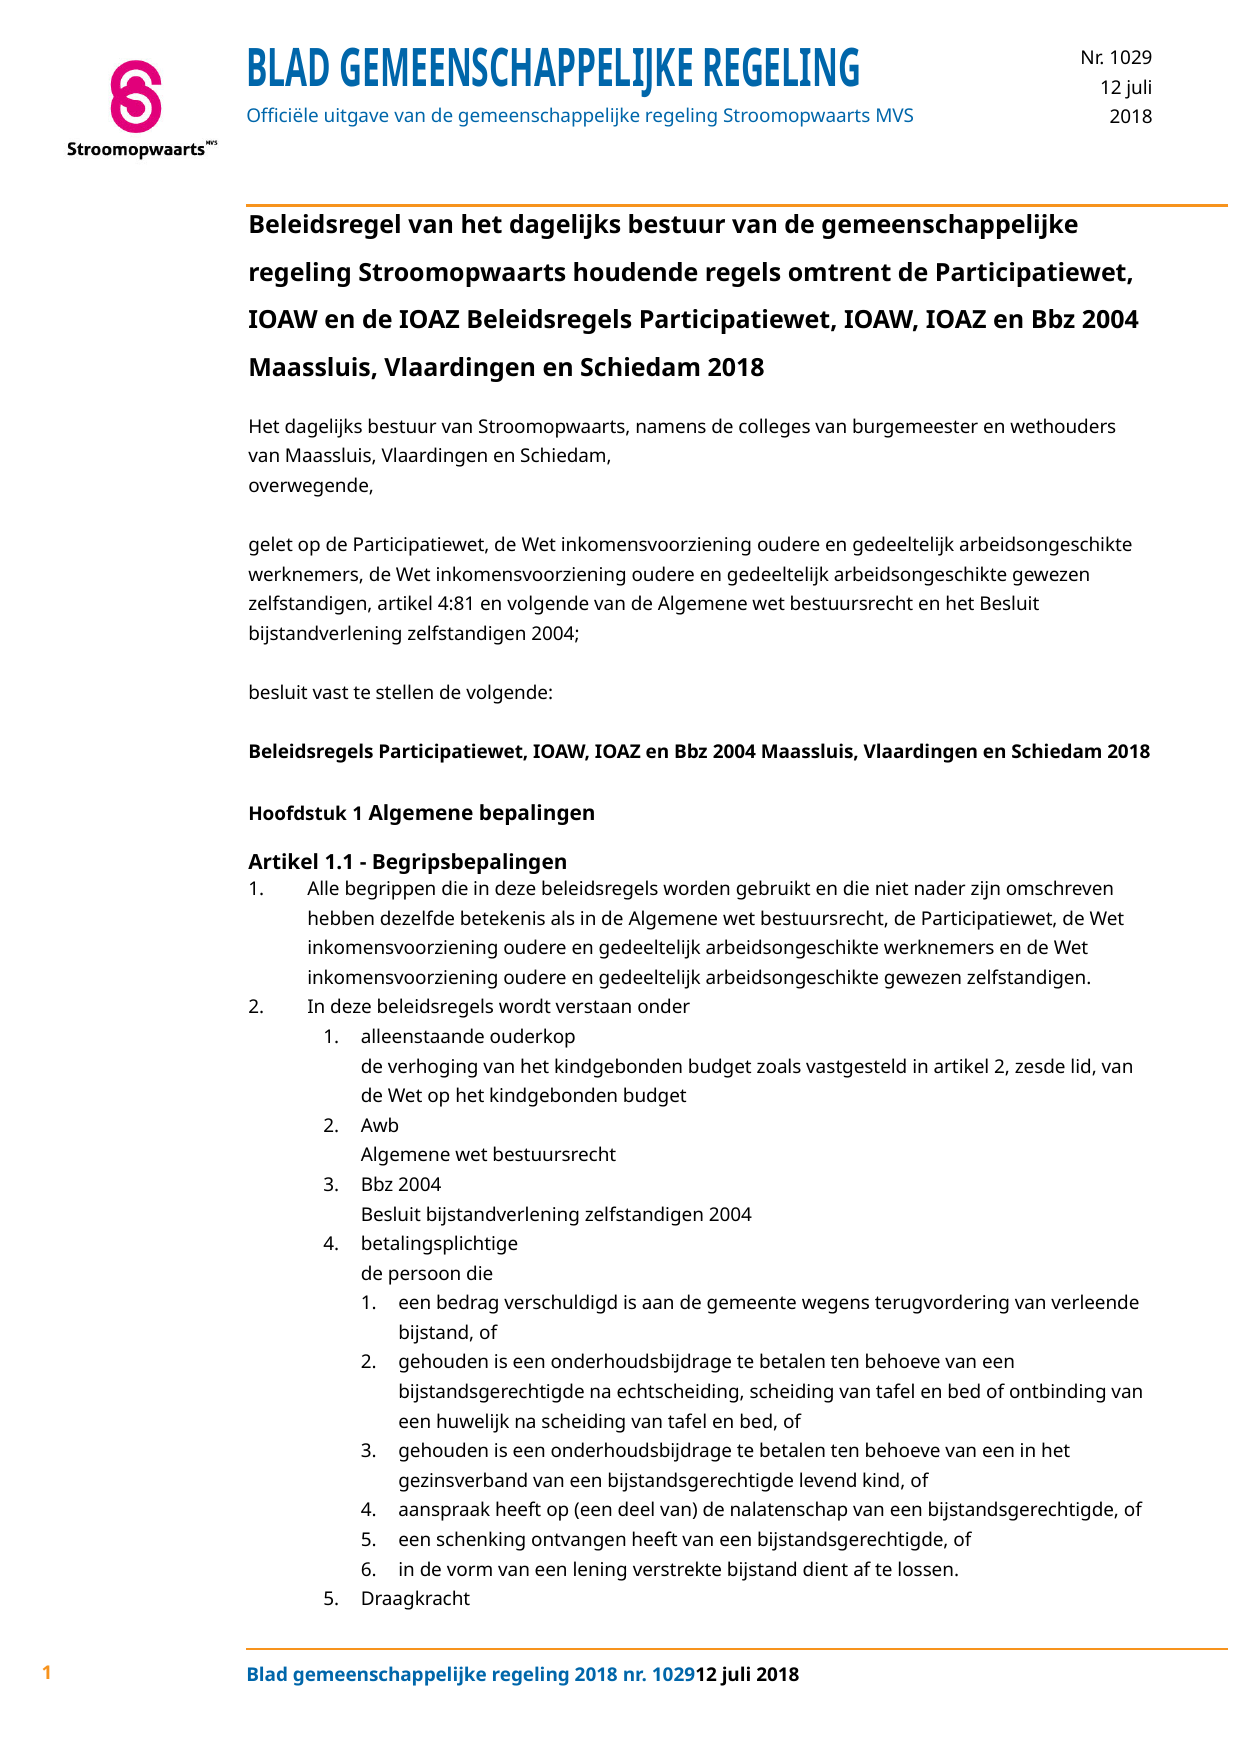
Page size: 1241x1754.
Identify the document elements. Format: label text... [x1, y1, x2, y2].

list Bbz 2004 [323, 1171, 1152, 1197]
list de persoon die [323, 1260, 1152, 1286]
list een bedrag verschuldigd is aan de gemeente wegens terugvordering van verleende bijstand, of [361, 1289, 1152, 1345]
text Beleidsregels Participatiewet, IOAW, IOAZ en Bbz 2004 Maassluis, Vlaardingen en Schiedam 2018 [248, 738, 1152, 764]
list de verhoging van het kindgebonden budget zoals vastgesteld in artikel 2, zesde lid, van de Wet op het kindgebonden budget [323, 1053, 1152, 1108]
list Alle begrippen die in deze beleidsregels worden gebruikt en die niet nader zijn omschreven hebben dezelfde betekenis als in de Algemene wet bestuursrecht, de Participatiewet, de Wet inkomensvoorziening oudere en gedeeltelijk arbeidsongeschikte werknemers en de Wet inkomensvoorziening oudere en gedeeltelijk arbeidsongeschikte gewezen zelfstandigen. [248, 875, 1152, 990]
list In deze beleidsregels wordt verstaan onder [248, 994, 1152, 1019]
text besluit vast te stellen de volgende: [248, 679, 1152, 705]
list betalingsplichtige [323, 1230, 1152, 1256]
list Draagkracht [323, 1585, 1152, 1611]
text Beleidsregel van het dagelijks bestuur van de gemeenschappelijke regeling Stroomopwaarts houdende regels omtrent de Participatiewet, IOAW en de IOAZ Beleidsregels Participatiewet, IOAW, IOAZ en Bbz 2004 Maassluis, Vlaardingen en Schiedam 2018 [248, 207, 1152, 384]
text gelet op de Participatiewet, de Wet inkomensvoorziening oudere en gedeeltelijk arbeidsongeschikte werknemers, de Wet inkomensvoorziening oudere en gedeeltelijk arbeidsongeschikte gewezen zelfstandigen, artikel 4:81 en volgende van de Algemene wet bestuursrecht en het Besluit bijstandverlening zelfstandigen 2004; [248, 531, 1152, 646]
list Besluit bijstandverlening zelfstandigen 2004 [323, 1201, 1152, 1227]
list gehouden is een onderhoudsbijdrage te betalen ten behoeve van een in het gezinsverband van een bijstandsgerechtigde levend kind, of [361, 1437, 1152, 1493]
picture [41, 47, 231, 172]
list gehouden is een onderhoudsbijdrage te betalen ten behoeve van een bijstandsgerechtigde na echtscheiding, scheiding van tafel en bed of ontbinding van een huwelijk na scheiding van tafel en bed, of [361, 1349, 1152, 1434]
text overwegende, [248, 472, 1152, 498]
text Hoofdstuk 1 Algemene bepalingen [248, 798, 1152, 826]
list een schenking ontvangen heeft van een bijstandsgerechtigde, of [361, 1526, 1152, 1552]
list alleenstaande ouderkop [323, 1023, 1152, 1049]
list Algemene wet bestuursrecht [323, 1142, 1152, 1167]
list aanspraak heeft op (een deel van) de nalatenschap van een bijstandsgerechtigde, of [361, 1497, 1152, 1522]
list Awb [323, 1112, 1152, 1138]
text Artikel 1.1 - Begripsbepalingen [248, 847, 1152, 875]
list in de vorm van een lening verstrekte bijstand dient af te lossen. [361, 1556, 1152, 1582]
text Het dagelijks bestuur van Stroomopwaarts, namens de colleges van burgemeester en wethouders van Maassluis, Vlaardingen en Schiedam, [248, 413, 1152, 468]
